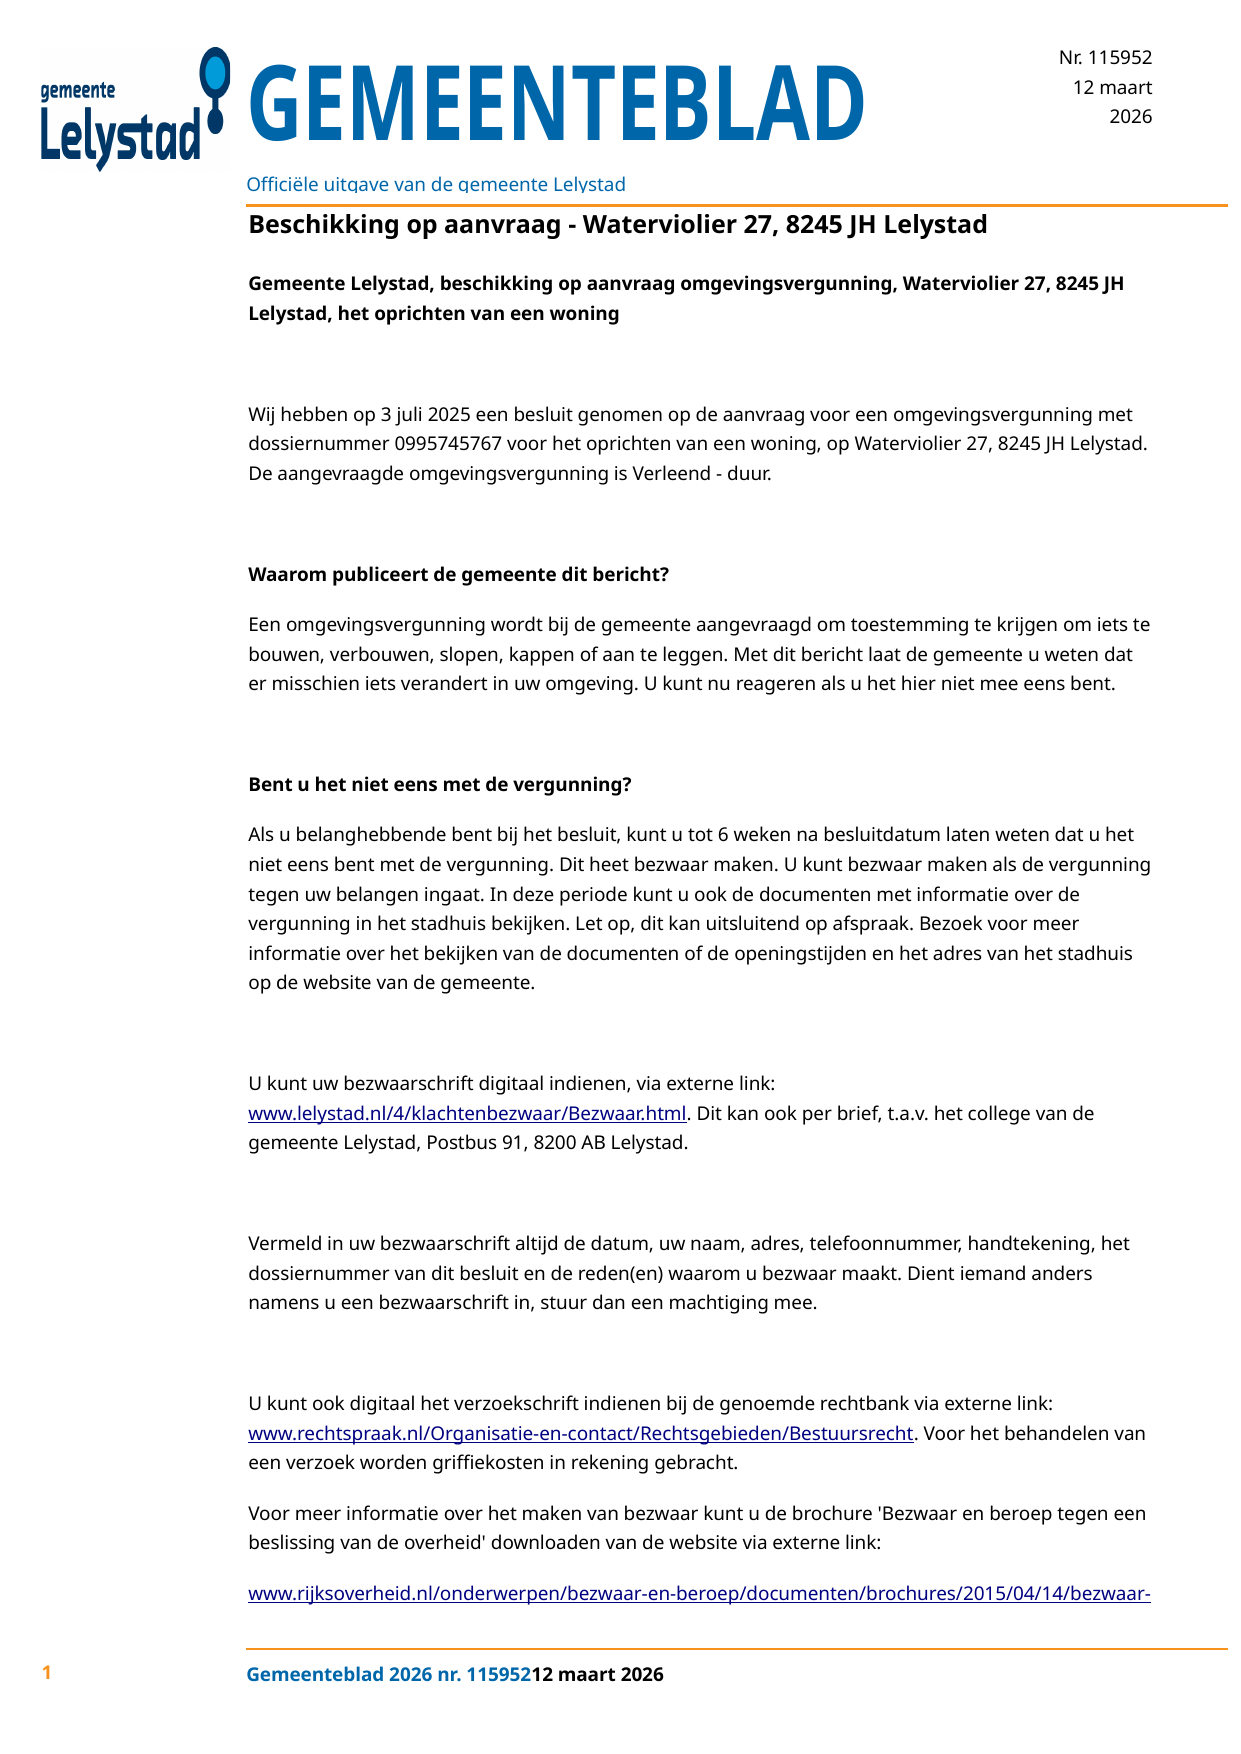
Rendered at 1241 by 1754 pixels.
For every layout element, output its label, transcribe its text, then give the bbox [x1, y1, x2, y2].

text Bent u het niet eens met de vergunning? [248, 771, 1152, 797]
text Waarom publiceert de gemeente dit bericht? [248, 561, 1152, 586]
text Een omgevingsvergunning wordt bij de gemeente aangevraagd om toestemming te krijgen om iets te bouwen, verbouwen, slopen, kappen of aan te leggen. Met dit bericht laat de gemeente u weten dat er misschien iets verandert in uw omgeving. U kunt nu reageren als u het hier niet mee eens bent. [248, 611, 1152, 696]
text Wij hebben op 3 juli 2025 een besluit genomen op de aanvraag voor een omgevingsvergunning met dossiernummer 0995745767 voor het oprichten van een woning, op Waterviolier 27, 8245 JH Lelystad. De aangevraagde omgevingsvergunning is Verleend - duur. [248, 401, 1152, 486]
text Voor meer informatie over het maken van bezwaar kunt u de brochure 'Bezwaar en beroep tegen een beslissing van de overheid' downloaden van de website via externe link: [248, 1500, 1152, 1555]
text Beschikking op aanvraag - Waterviolier 27, 8245 JH Lelystad [248, 207, 1152, 241]
text U kunt ook digitaal het verzoekschrift indienen bij de genoemde rechtbank via externe link: www.rechtspraak.nl/Organisatie-en-contact/Rechtsgebieden/Bestuursrecht. Voor het behandelen van een verzoek worden griffiekosten in rekening gebracht. [248, 1390, 1152, 1475]
text Als u belanghebbende bent bij het besluit, kunt u tot 6 weken na besluitdatum laten weten dat u het niet eens bent met de vergunning. Dit heet bezwaar maken. U kunt bezwaar maken als de vergunning tegen uw belangen ingaat. In deze periode kunt u ook de documenten met informatie over de vergunning in het stadhuis bekijken. Let op, dit kan uitsluitend op afspraak. Bezoek voor meer informatie over het bekijken van de documenten of de openingstijden en het adres van het stadhuis op de website van de gemeente. [248, 822, 1152, 995]
text www.rijksoverheid.nl/onderwerpen/bezwaar-en-beroep/documenten/brochures/2015/04/14/bezwaar- [248, 1580, 1152, 1606]
picture [41, 47, 231, 172]
text Vermeld in uw bezwaarschrift altijd de datum, uw naam, adres, telefoonnummer, handtekening, het dossiernummer van dit besluit en de reden(en) waarom u bezwaar maakt. Dient iemand anders namens u een bezwaarschrift in, stuur dan een machtiging mee. [248, 1230, 1152, 1315]
text Gemeente Lelystad, beschikking op aanvraag omgevingsvergunning, Waterviolier 27, 8245 JH Lelystad, het oprichten van een woning [248, 270, 1152, 326]
text U kunt uw bezwaarschrift digitaal indienen, via externe link: www.lelystad.nl/4/klachtenbezwaar/Bezwaar.html. Dit kan ook per brief, t.a.v. het college van de gemeente Lelystad, Postbus 91, 8200 AB Lelystad. [248, 1070, 1152, 1155]
